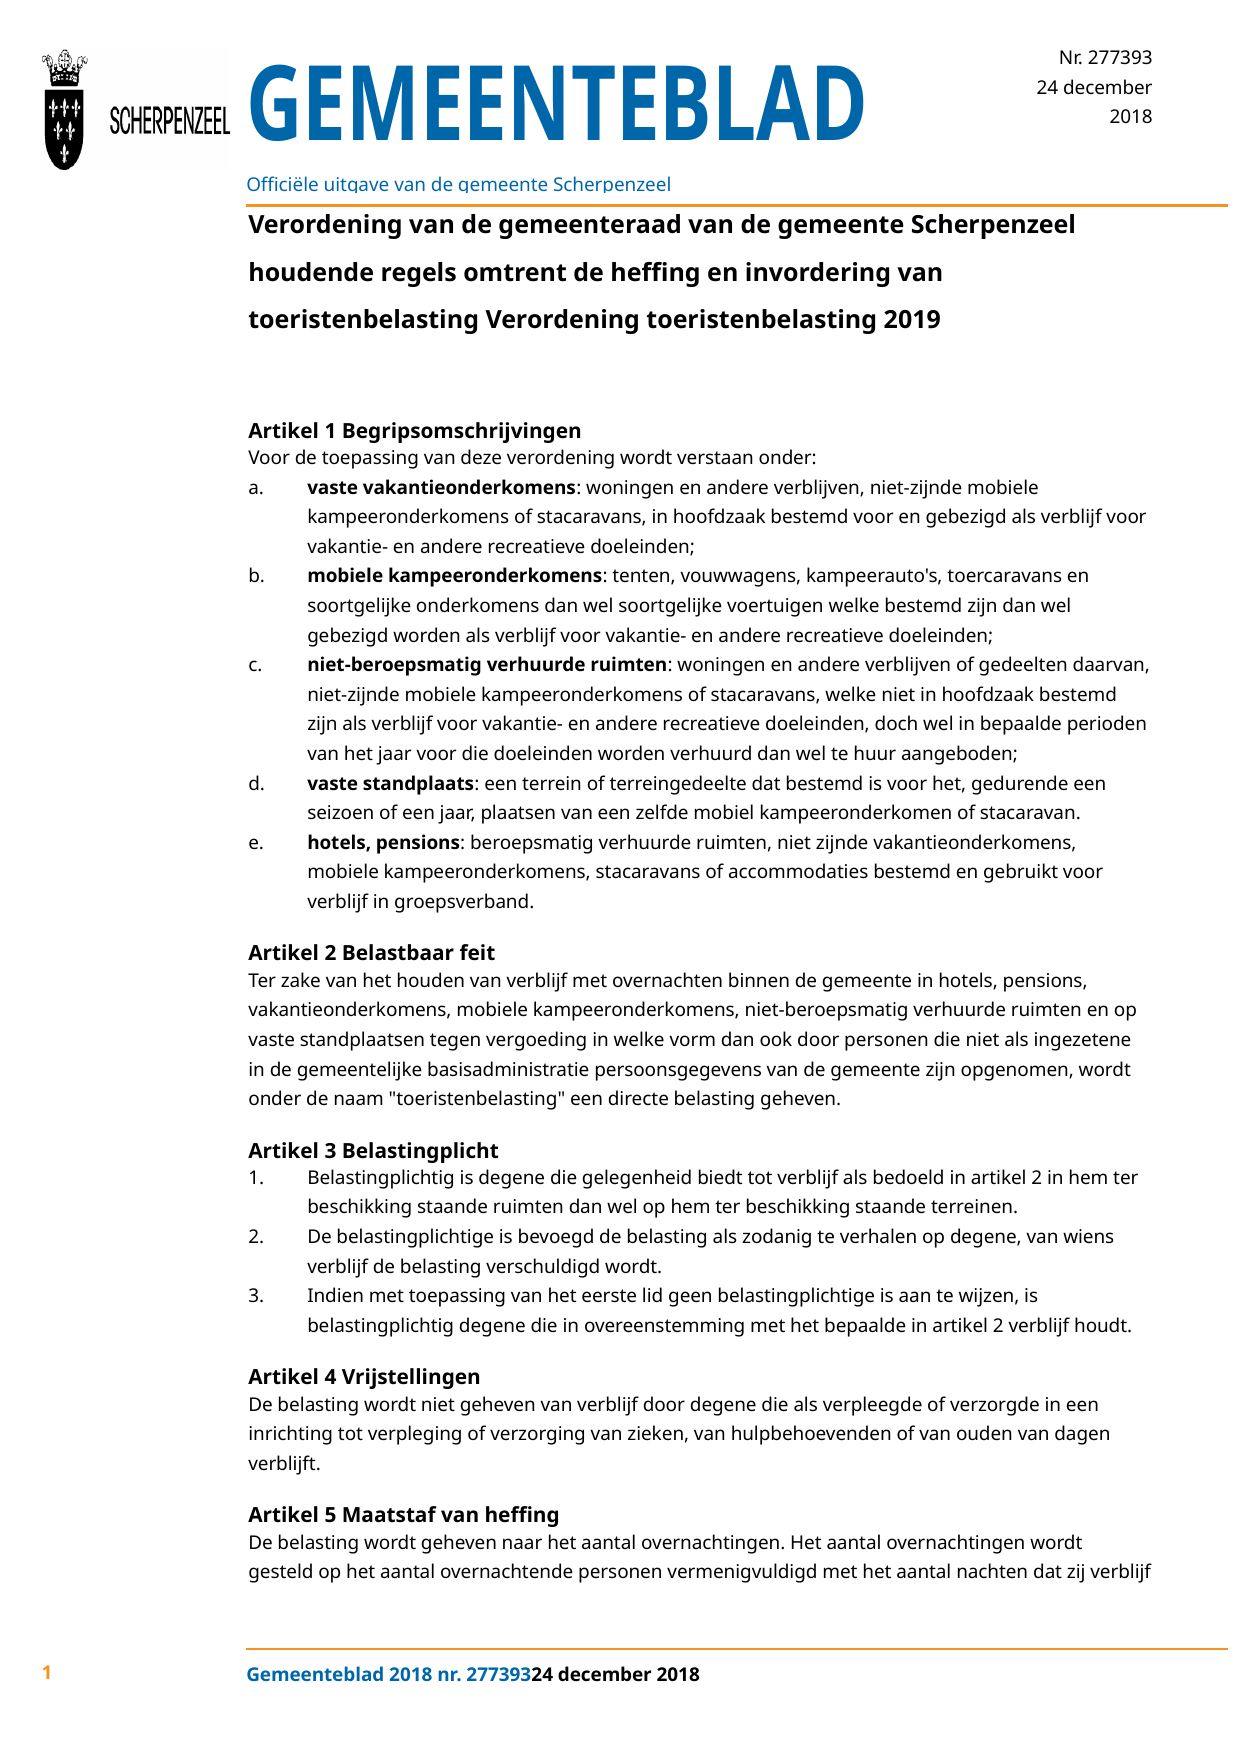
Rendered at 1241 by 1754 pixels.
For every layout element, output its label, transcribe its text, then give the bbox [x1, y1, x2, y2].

text Verordening van de gemeenteraad van de gemeente Scherpenzeel houdende regels omtrent de heffing en invordering van toeristenbelasting Verordening toeristenbelasting 2019 [248, 207, 1152, 336]
list hotels, pensions: beroepsmatig verhuurde ruimten, niet zijnde vakantieonderkomens, mobiele kampeeronderkomens, stacaravans of accommodaties bestemd en gebruikt voor verblijf in groepsverband. [248, 829, 1152, 914]
list vaste standplaats: een terrein of terreingedeelte dat bestemd is voor het, gedurende een seizoen of een jaar, plaatsen van een zelfde mobiel kampeeronderkomen of stacaravan. [248, 770, 1152, 825]
text Artikel 1 Begripsomschrijvingen [248, 416, 1152, 444]
text Voor de toepassing van deze verordening wordt verstaan onder: [248, 444, 1152, 470]
list De belastingplichtige is bevoegd de belasting als zodanig te verhalen op degene, van wiens verblijf de belasting verschuldigd wordt. [248, 1223, 1152, 1279]
text Artikel 5 Maatstaf van heffing [248, 1501, 1152, 1529]
text Artikel 3 Belastingplicht [248, 1136, 1152, 1164]
text De belasting wordt niet geheven van verblijf door degene die als verpleegde of verzorgde in een inrichting tot verpleging of verzorging van zieken, van hulpbehoevenden of van ouden van dagen verblijft. [248, 1391, 1152, 1476]
text Artikel 4 Vrijstellingen [248, 1362, 1152, 1391]
list Indien met toepassing van het eerste lid geen belastingplichtige is aan te wijzen, is belastingplichtig degene die in overeenstemming met het bepaalde in artikel 2 verblijf houdt. [248, 1282, 1152, 1338]
text De belasting wordt geheven naar het aantal overnachtingen. Het aantal overnachtingen wordt gesteld op het aantal overnachtende personen vermenigvuldigd met het aantal nachten dat zij verblijf [248, 1529, 1152, 1584]
list mobiele kampeeronderkomens: tenten, vouwwagens, kampeerauto's, toercaravans en soortgelijke onderkomens dan wel soortgelijke voertuigen welke bestemd zijn dan wel gebezigd worden als verblijf voor vakantie- en andere recreatieve doeleinden; [248, 563, 1152, 648]
list niet-beroepsmatig verhuurde ruimten: woningen en andere verblijven of gedeelten daarvan, niet-zijnde mobiele kampeeronderkomens of stacaravans, welke niet in hoofdzaak bestemd zijn als verblijf voor vakantie- en andere recreatieve doeleinden, doch wel in bepaalde perioden van het jaar voor die doeleinden worden verhuurd dan wel te huur aangeboden; [248, 651, 1152, 766]
text Ter zake van het houden van verblijf met overnachten binnen de gemeente in hotels, pensions, vakantieonderkomens, mobiele kampeeronderkomens, niet-beroepsmatig verhuurde ruimten en op vaste standplaatsen tegen vergoeding in welke vorm dan ook door personen die niet als ingezetene in de gemeentelijke basisadministratie persoonsgegevens van de gemeente zijn opgenomen, wordt onder de naam "toeristenbelasting" een directe belasting geheven. [248, 967, 1152, 1111]
picture [41, 47, 231, 172]
list Belastingplichtig is degene die gelegenheid biedt tot verblijf als bedoeld in artikel 2 in hem ter beschikking staande ruimten dan wel op hem ter beschikking staande terreinen. [248, 1164, 1152, 1219]
list vaste vakantieonderkomens: woningen en andere verblijven, niet-zijnde mobiele kampeeronderkomens of stacaravans, in hoofdzaak bestemd voor en gebezigd als verblijf voor vakantie- en andere recreatieve doeleinden; [248, 474, 1152, 559]
text Artikel 2 Belastbaar feit [248, 938, 1152, 967]
